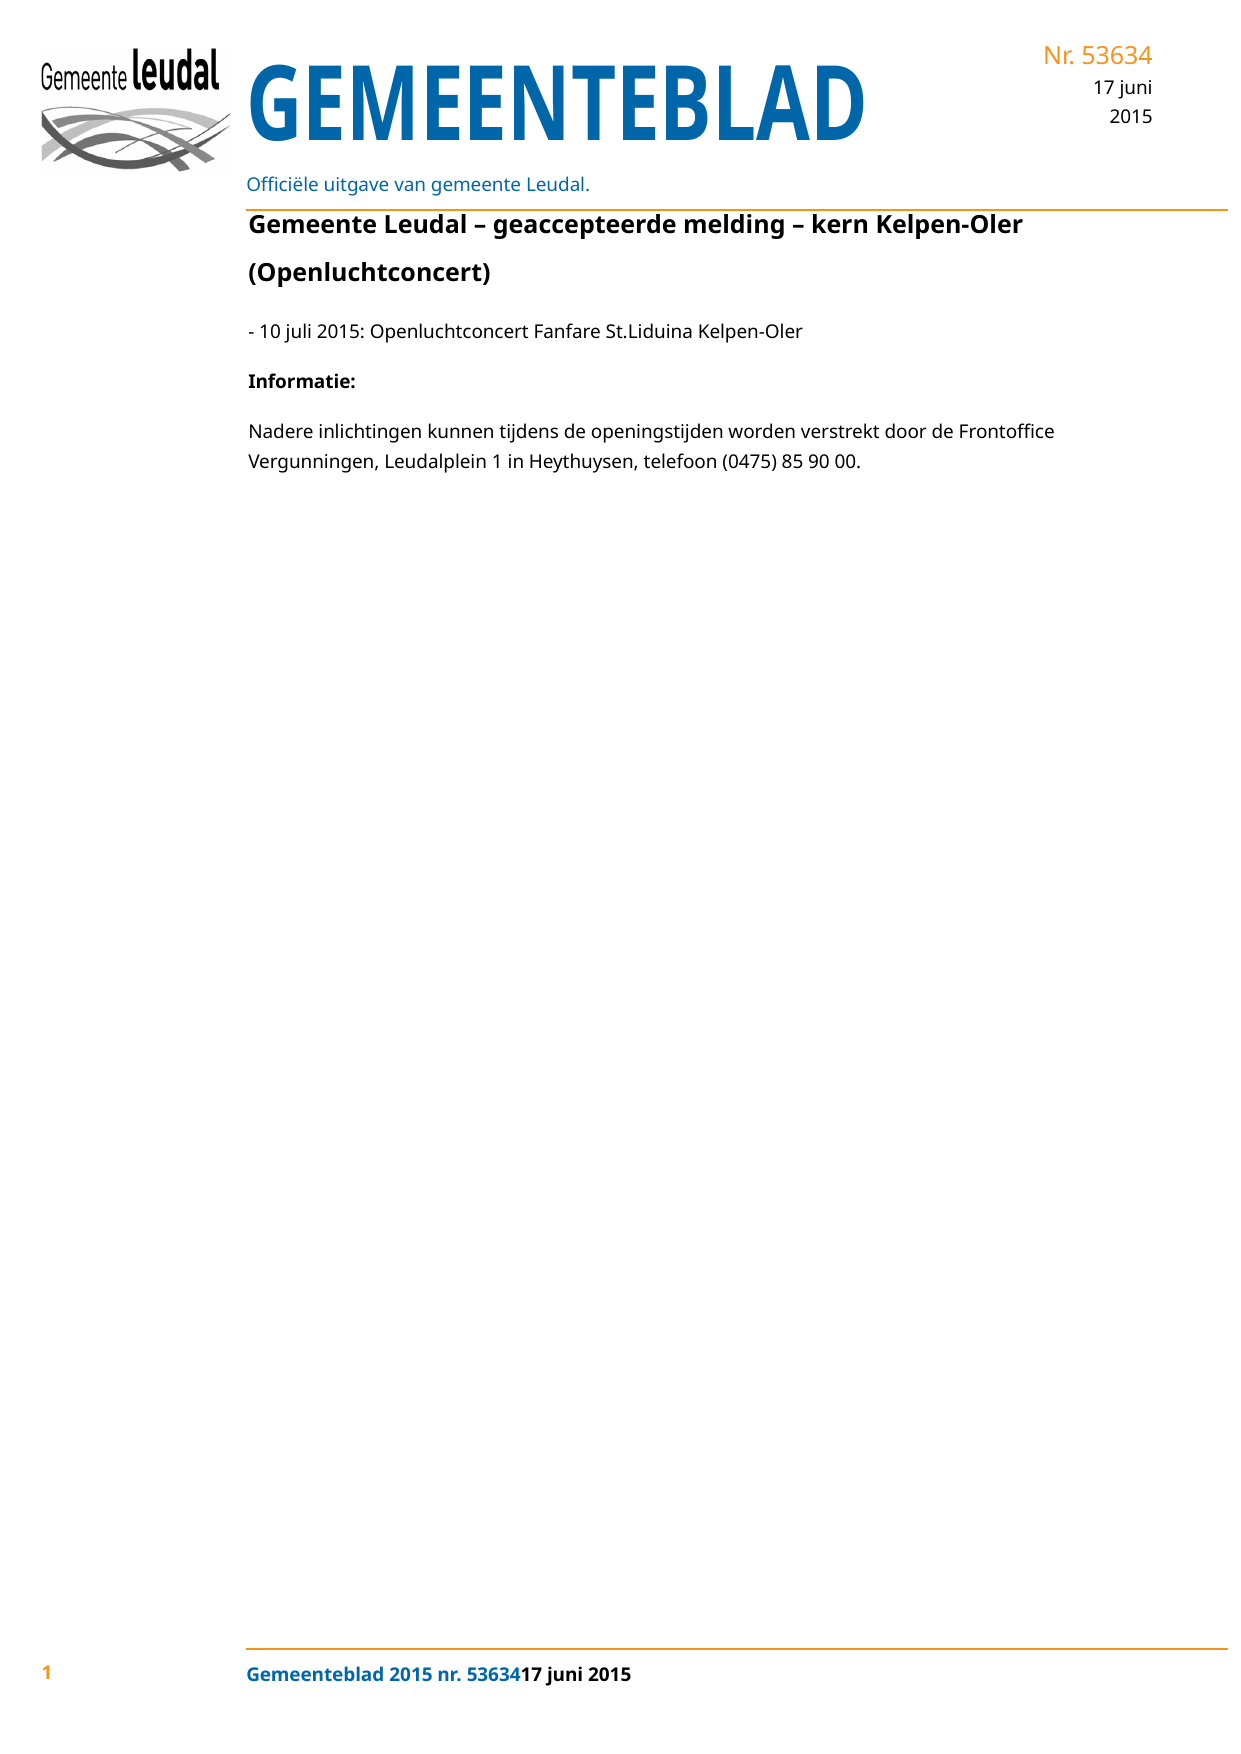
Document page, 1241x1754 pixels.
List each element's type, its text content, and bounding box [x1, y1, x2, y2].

text Nadere inlichtingen kunnen tijdens de openingstijden worden verstrekt door de Frontoffice Vergunningen, Leudalplein 1 in Heythuysen, telefoon (0475) 85 90 00. [248, 419, 1152, 474]
text - 10 juli 2015: Openluchtconcert Fanfare St.Liduina Kelpen-Oler [248, 318, 1152, 344]
text Informatie: [248, 368, 1152, 394]
text Gemeente Leudal – geaccepteerde melding – kern Kelpen-Oler (Openluchtconcert) [248, 211, 1152, 288]
picture [41, 47, 231, 172]
